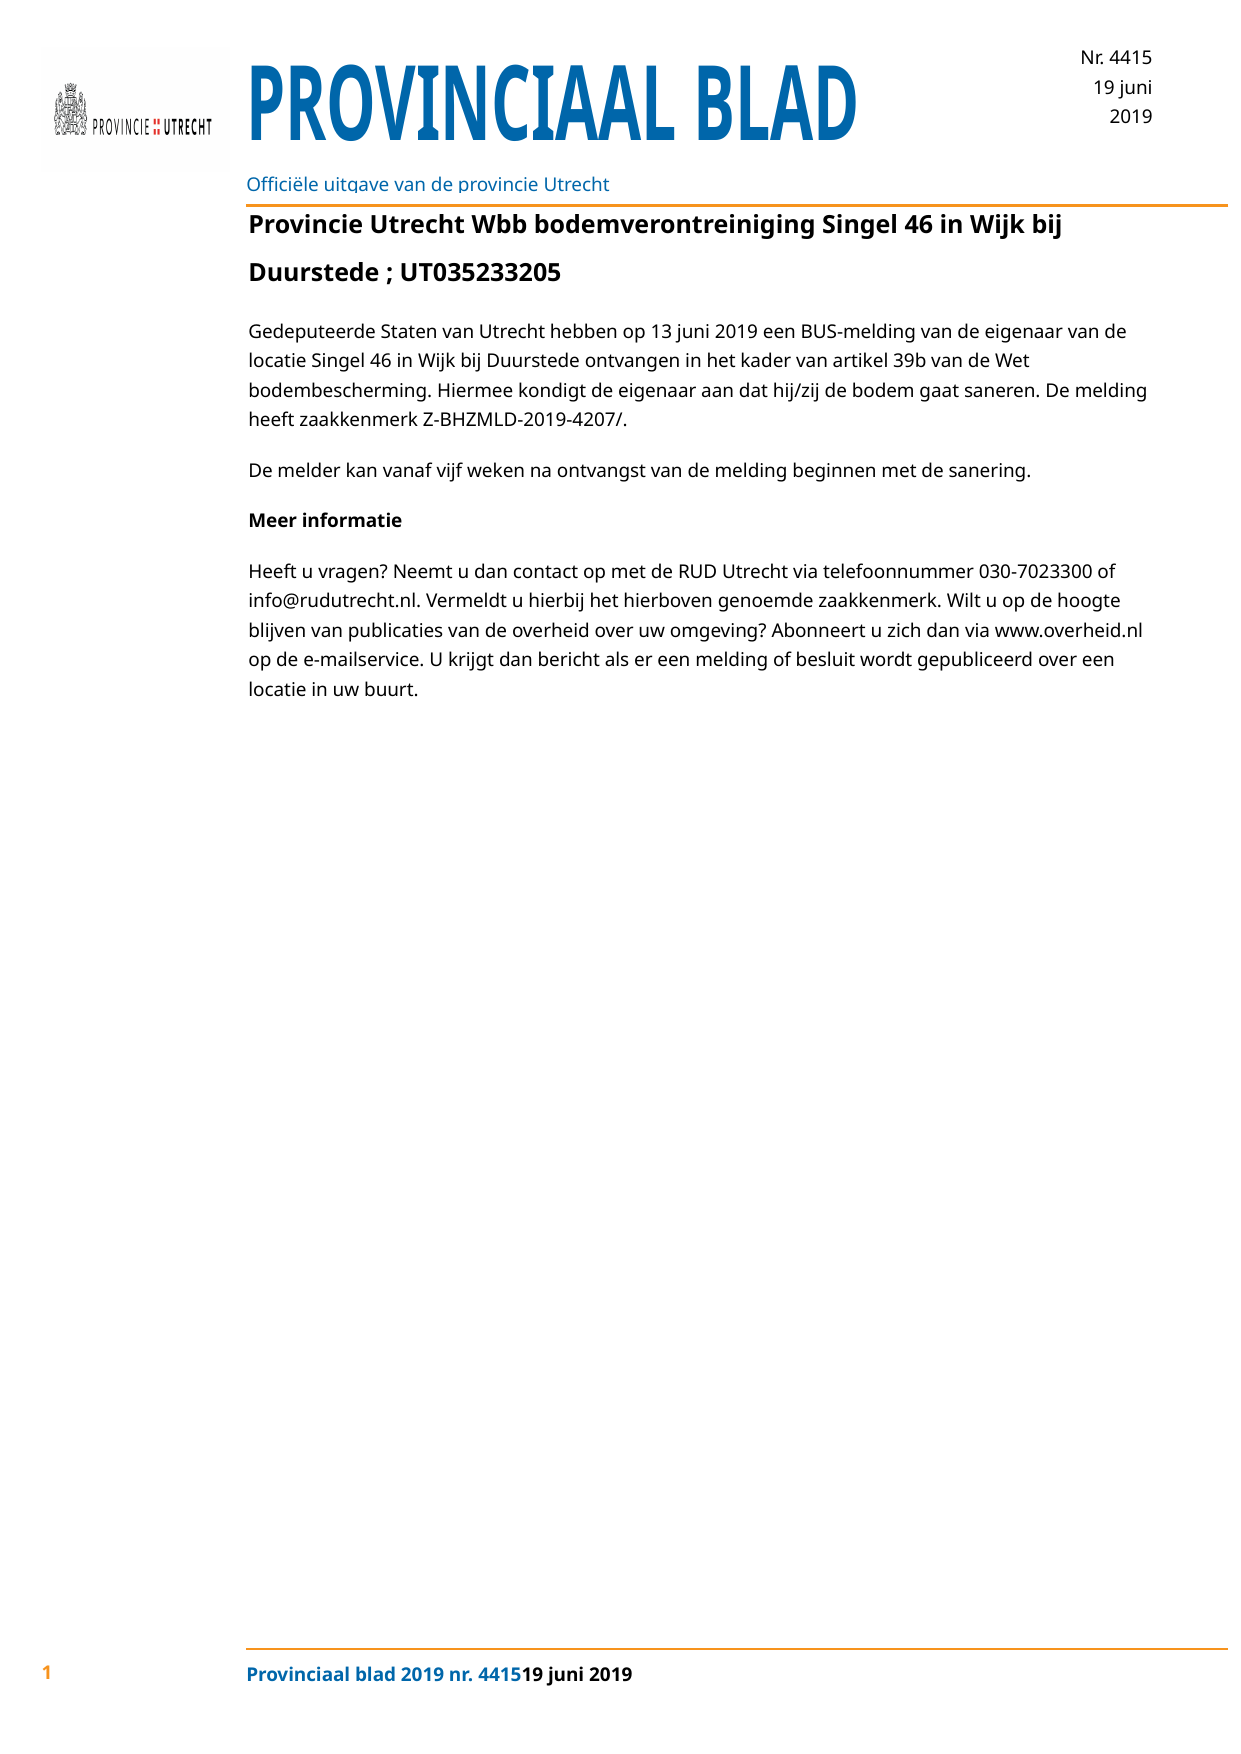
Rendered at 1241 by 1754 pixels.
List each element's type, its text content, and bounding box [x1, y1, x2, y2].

text Gedeputeerde Staten van Utrecht hebben op 13 juni 2019 een BUS-melding van de eigenaar van de locatie Singel 46 in Wijk bij Duurstede ontvangen in het kader van artikel 39b van de Wet bodembescherming. Hiermee kondigt de eigenaar aan dat hij/zij de bodem gaat saneren. De melding heeft zaakkenmerk Z-BHZMLD-2019-4207/. [248, 318, 1152, 432]
text De melder kan vanaf vijf weken na ontvangst van de melding beginnen met de sanering. [248, 457, 1152, 483]
picture [41, 47, 231, 172]
text Meer informatie [248, 507, 1152, 533]
text Provincie Utrecht Wbb bodemverontreiniging Singel 46 in Wijk bij Duurstede ; UT035233205 [248, 207, 1152, 288]
text Heeft u vragen? Neemt u dan contact op met de RUD Utrecht via telefoonnummer 030-7023300 of info@rudutrecht.nl. Vermeldt u hierbij het hierboven genoemde zaakkenmerk. Wilt u op de hoogte blijven van publicaties van de overheid over uw omgeving? Abonneert u zich dan via www.overheid.nl op de e-mailservice. U krijgt dan bericht als er een melding of besluit wordt gepubliceerd over een locatie in uw buurt. [248, 558, 1152, 702]
